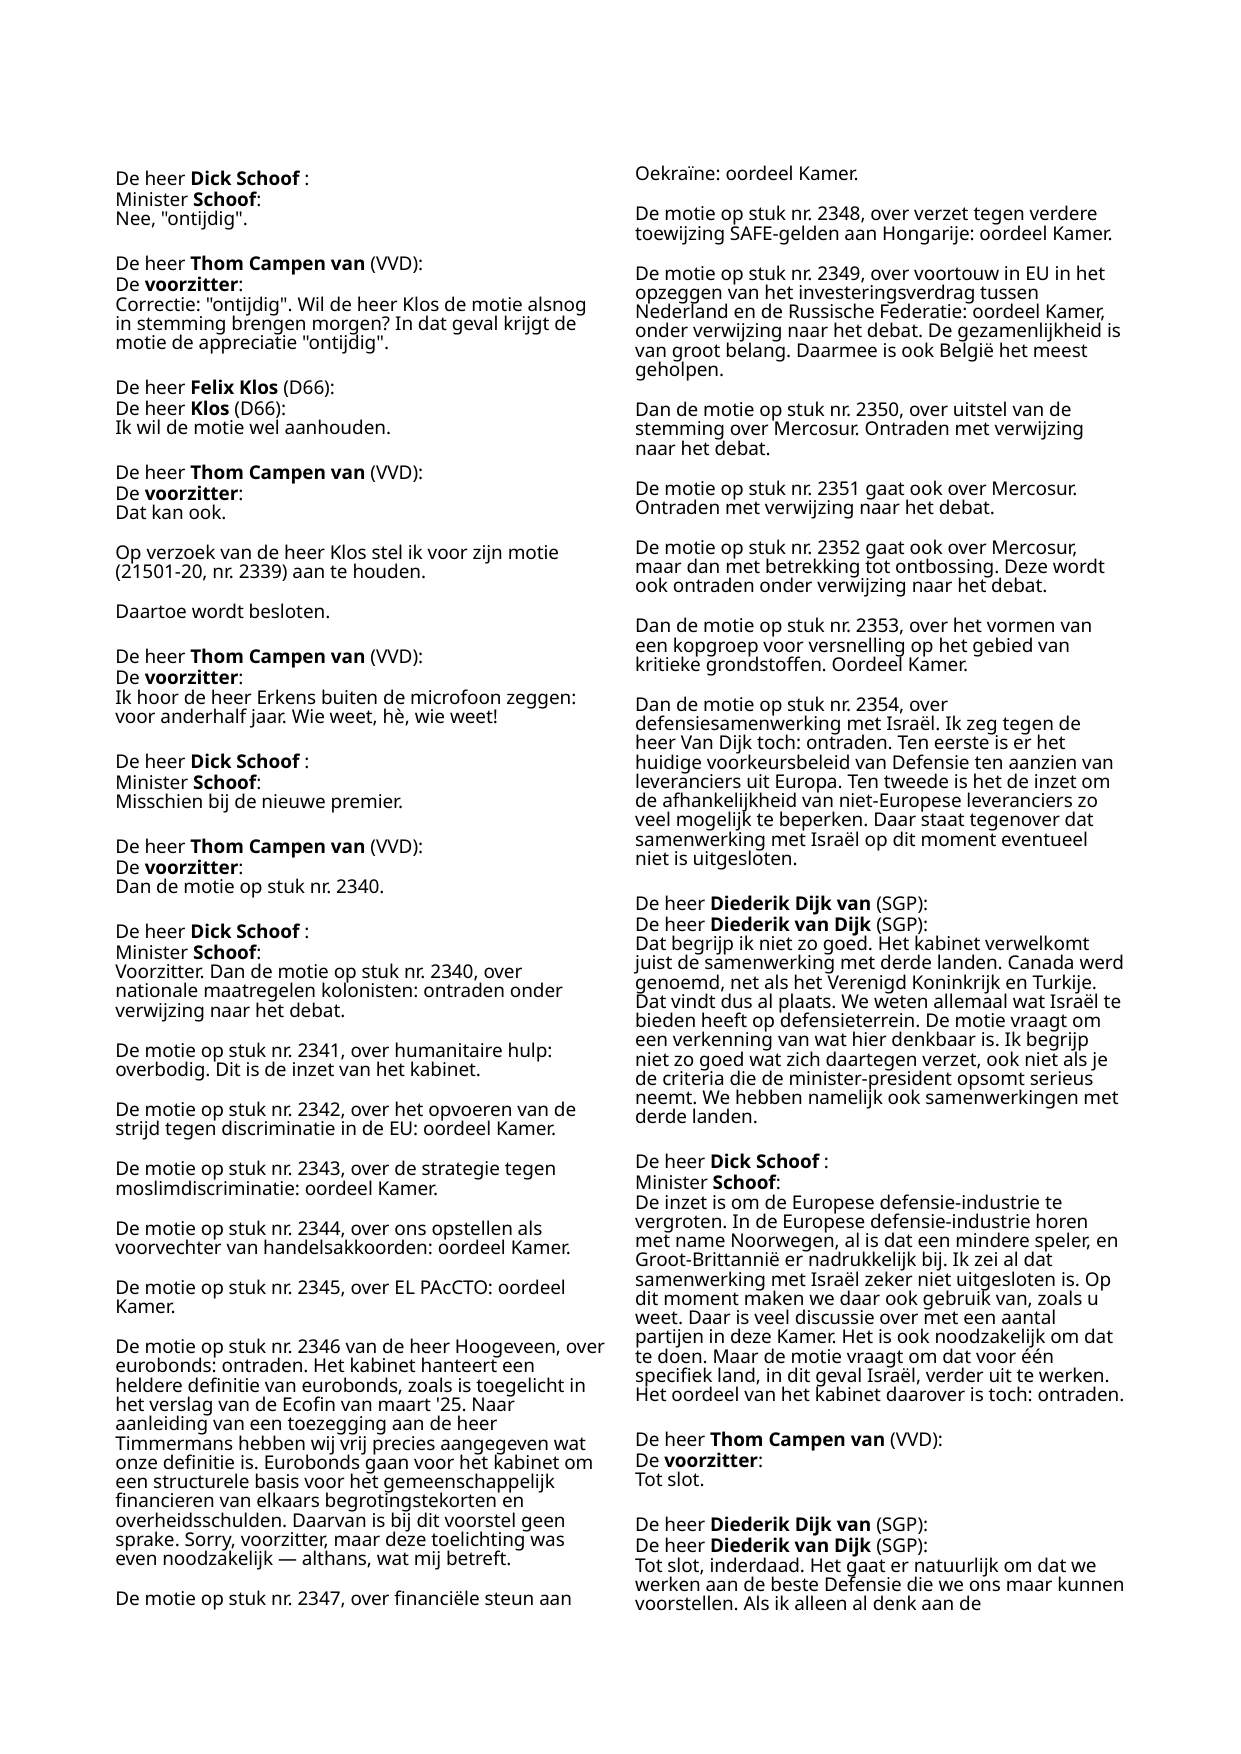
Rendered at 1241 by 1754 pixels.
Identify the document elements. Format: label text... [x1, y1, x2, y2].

text De motie op stuk nr. 2343, over de strategie tegen moslimdiscriminatie: oordeel Kamer. [115, 1160, 605, 1199]
text De heer Dick Schoof : [115, 748, 605, 774]
text Daartoe wordt besloten. [115, 603, 605, 623]
text Dat begrijp ik niet zo goed. Het kabinet verwelkomt juist de samenwerking met derde landen. Canada werd genoemd, net als het Verenigd Koninkrijk en Turkije. Dat vindt dus al plaats. We weten allemaal wat Israël te bieden heeft op defensieterrein. De motie vraagt om een verkenning van wat hier denkbaar is. Ik begrijp niet zo goed wat zich daartegen verzet, ook niet als je de criteria die de minister-president opsomt serieus neemt. We hebben namelijk ook samenwerkingen met derde landen. [635, 935, 1125, 1128]
text De heer Thom Campen van (VVD): [115, 833, 605, 859]
text Dan de motie op stuk nr. 2353, over het vormen van een kopgroep voor versnelling op het gebied van kritieke grondstoffen. Oordeel Kamer. [635, 617, 1125, 675]
text Tot slot. [635, 1471, 1125, 1491]
text De motie op stuk nr. 2349, over voortouw in EU in het opzeggen van het investeringsverdrag tussen Nederland en de Russische Federatie: oordeel Kamer, onder verwijzing naar het debat. De gezamenlijkheid is van groot belang. Daarmee is ook België het meest geholpen. [635, 264, 1125, 380]
text De motie op stuk nr. 2348, over verzet tegen verdere toewijzing SAFE-gelden aan Hongarije: oordeel Kamer. [635, 205, 1125, 244]
text Minister Schoof: [635, 1174, 1125, 1194]
text De heer Thom Campen van (VVD): [115, 251, 605, 276]
text De heer Diederik van Dijk (SGP): [635, 916, 1125, 935]
text De heer Diederik van Dijk (SGP): [635, 1537, 1125, 1557]
text Dan de motie op stuk nr. 2340. [115, 878, 605, 897]
text De motie op stuk nr. 2346 van de heer Hoogeveen, over eurobonds: ontraden. Het kabinet hanteert een heldere definitie van eurobonds, zoals is toegelicht in het verslag van de Ecofin van maart '25. Naar aanleiding van een toezegging aan de heer Timmermans hebben wij vrij precies aangegeven wat onze definitie is. Eurobonds gaan voor het kabinet om een structurele basis voor het gemeenschappelijk financieren van elkaars begrotingstekorten en overheidsschulden. Daarvan is bij dit voorstel geen sprake. Sorry, voorzitter, maar deze toelichting was even noodzakelijk — althans, wat mij betreft. [115, 1338, 605, 1569]
text De voorzitter: [115, 669, 605, 689]
text De heer Dick Schoof : [115, 165, 605, 191]
text Correctie: "ontijdig". Wil de heer Klos de motie alsnog in stemming brengen morgen? In dat geval krijgt de motie de appreciatie "ontijdig". [115, 296, 605, 353]
text De heer Klos (D66): [115, 400, 605, 419]
text De motie op stuk nr. 2342, over het opvoeren van de strijd tegen discriminatie in de EU: oordeel Kamer. [115, 1101, 605, 1139]
text Oekraïne: oordeel Kamer. [635, 165, 1125, 184]
text De heer Thom Campen van (VVD): [635, 1426, 1125, 1452]
text Ik hoor de heer Erkens buiten de microfoon zeggen: voor anderhalf jaar. Wie weet, hè, wie weet! [115, 689, 605, 727]
text De voorzitter: [635, 1452, 1125, 1471]
text De voorzitter: [115, 859, 605, 878]
text De motie op stuk nr. 2345, over EL PAcCTO: oordeel Kamer. [115, 1279, 605, 1317]
text Misschien bij de nieuwe premier. [115, 793, 605, 812]
text Nee, "ontijdig". [115, 210, 605, 230]
text De motie op stuk nr. 2351 gaat ook over Mercosur. Ontraden met verwijzing naar het debat. [635, 479, 1125, 518]
text De inzet is om de Europese defensie-industrie te vergroten. In de Europese defensie-industrie horen met name Noorwegen, al is dat een mindere speler, en Groot-Brittannië er nadrukkelijk bij. Ik zei al dat samenwerking met Israël zeker niet uitgesloten is. Op dit moment maken we daar ook gebruik van, zoals u weet. Daar is veel discussie over met een aantal partijen in deze Kamer. Het is ook noodzakelijk om dat te doen. Maar de motie vraagt om dat voor één specifiek land, in dit geval Israël, verder uit te werken. Het oordeel van het kabinet daarover is toch: ontraden. [635, 1194, 1125, 1406]
text De voorzitter: [115, 485, 605, 504]
text De voorzitter: [115, 276, 605, 296]
text Voorzitter. Dan de motie op stuk nr. 2340, over nationale maatregelen kolonisten: ontraden onder verwijzing naar het debat. [115, 963, 605, 1021]
text Dan de motie op stuk nr. 2354, over defensiesamenwerking met Israël. Ik zeg tegen de heer Van Dijk toch: ontraden. Ten eerste is er het huidige voorkeursbeleid van Defensie ten aanzien van leveranciers uit Europa. Ten tweede is het de inzet om de afhankelijkheid van niet-Europese leveranciers zo veel mogelijk te beperken. Daar staat tegenover dat samenwerking met Israël op dit moment eventueel niet is uitgesloten. [635, 696, 1125, 869]
text Ik wil de motie wel aanhouden. [115, 419, 605, 438]
text De heer Dick Schoof : [115, 918, 605, 944]
text De motie op stuk nr. 2341, over humanitaire hulp: overbodig. Dit is de inzet van het kabinet. [115, 1042, 605, 1080]
text De heer Thom Campen van (VVD): [115, 459, 605, 485]
text Minister Schoof: [115, 944, 605, 963]
text Dan de motie op stuk nr. 2350, over uitstel van de stemming over Mercosur. Ontraden met verwijzing naar het debat. [635, 401, 1125, 459]
text De heer Thom Campen van (VVD): [115, 644, 605, 669]
text De motie op stuk nr. 2344, over ons opstellen als voorvechter van handelsakkoorden: oordeel Kamer. [115, 1219, 605, 1258]
text Tot slot, inderdaad. Het gaat er natuurlijk om dat we werken aan de beste Defensie die we ons maar kunnen voorstellen. Als ik alleen al denk aan de [635, 1557, 1125, 1614]
text De heer Diederik Dijk van (SGP): [635, 1512, 1125, 1537]
text Minister Schoof: [115, 774, 605, 793]
text De heer Diederik Dijk van (SGP): [635, 890, 1125, 916]
text Minister Schoof: [115, 191, 605, 210]
text Op verzoek van de heer Klos stel ik voor zijn motie (21501-20, nr. 2339) aan te houden. [115, 544, 605, 583]
text De heer Felix Klos (D66): [115, 374, 605, 400]
text De motie op stuk nr. 2352 gaat ook over Mercosur, maar dan met betrekking tot ontbossing. Deze wordt ook ontraden onder verwijzing naar het debat. [635, 539, 1125, 597]
text De heer Dick Schoof : [635, 1149, 1125, 1174]
text De motie op stuk nr. 2347, over financiële steun aan [115, 1590, 605, 1609]
text Dat kan ook. [115, 504, 605, 523]
